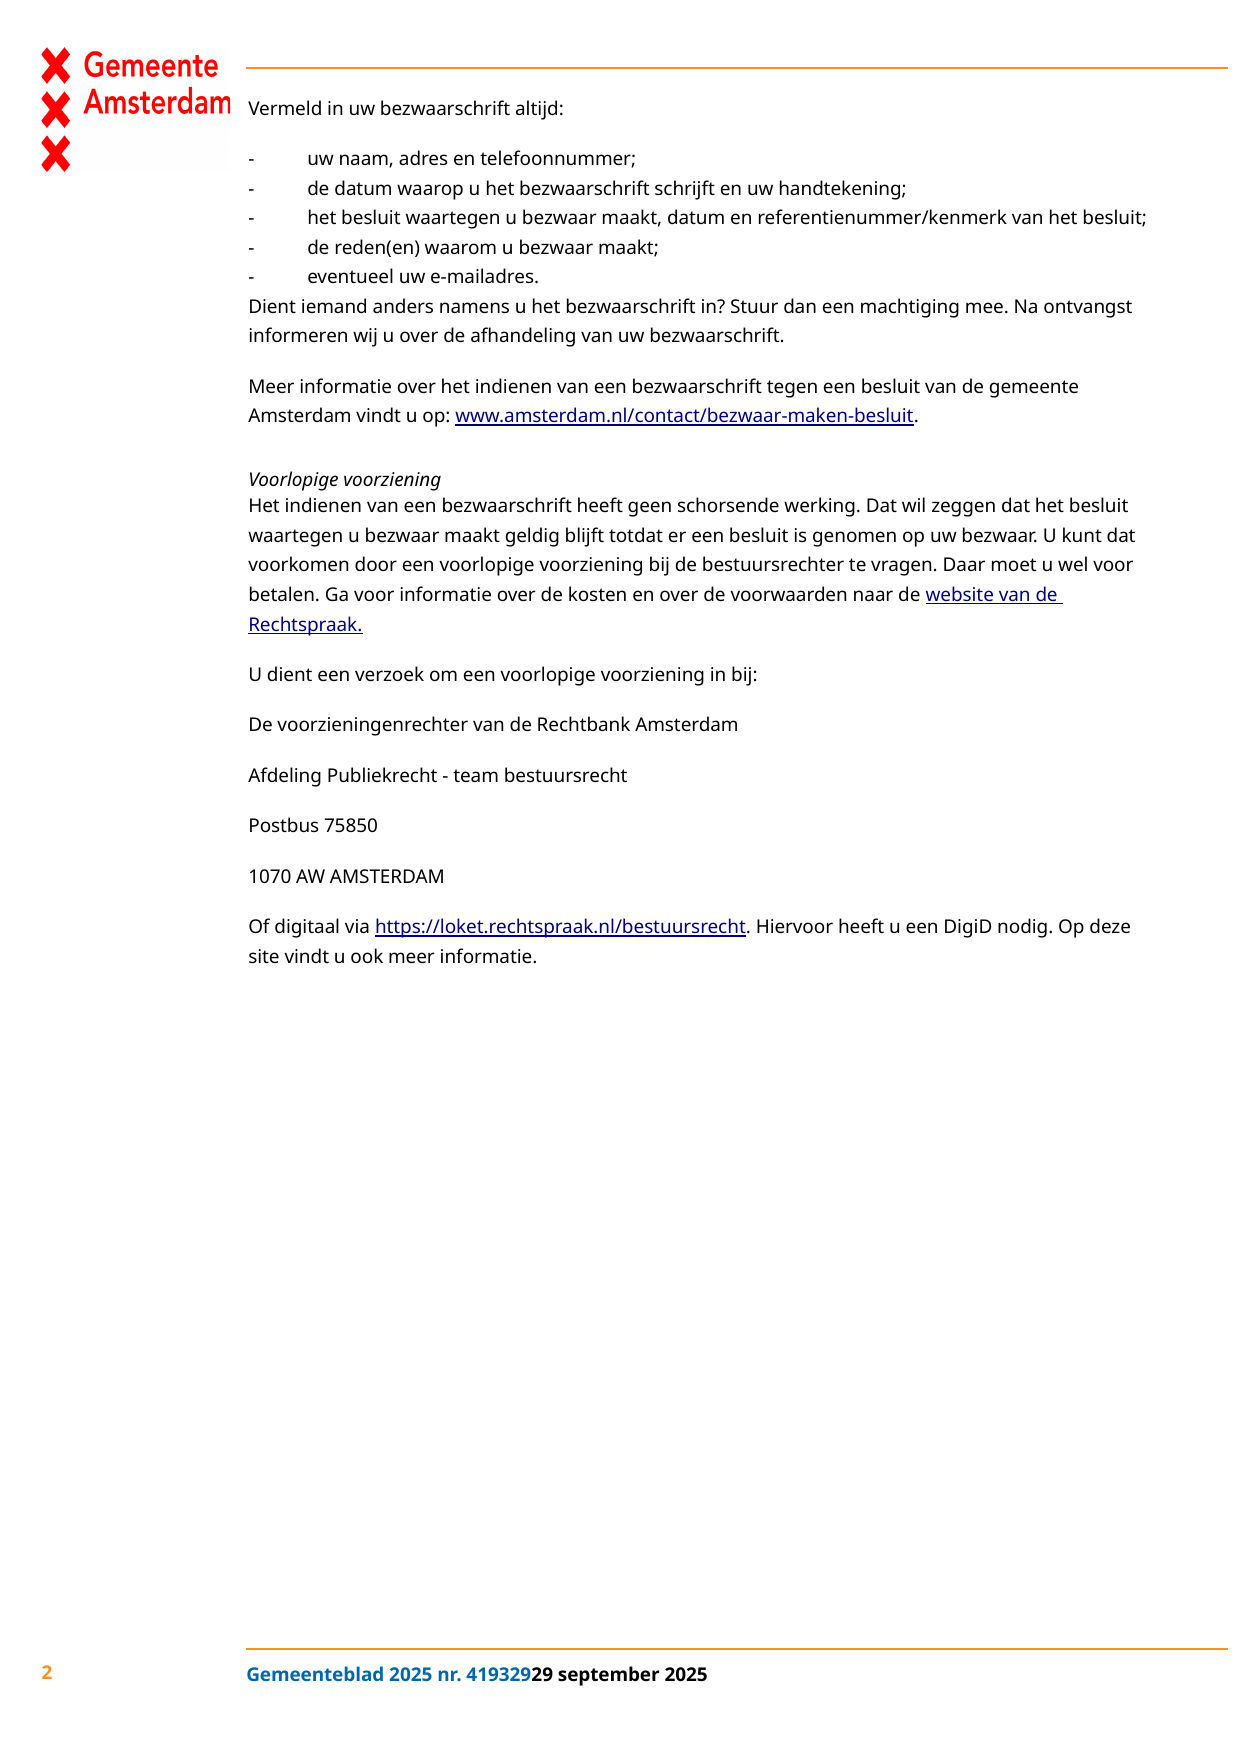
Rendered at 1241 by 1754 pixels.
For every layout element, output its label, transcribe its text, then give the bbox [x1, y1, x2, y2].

list de reden(en) waarom u bezwaar maakt; [248, 234, 1152, 260]
text U dient een verzoek om een voorlopige voorziening in bij: [248, 661, 1152, 687]
text Of digitaal via https://loket.rechtspraak.nl/bestuursrecht. Hiervoor heeft u een DigiD nodig. Op deze site vindt u ook meer informatie. [248, 913, 1152, 968]
text Het indienen van een bezwaarschrift heeft geen schorsende werking. Dat wil zeggen dat het besluit waartegen u bezwaar maakt geldig blijft totdat er een besluit is genomen op uw bezwaar. U kunt dat voorkomen door een voorlopige voorziening bij de bestuursrechter te vragen. Daar moet u wel voor betalen. Ga voor informatie over de kosten en over de voorwaarden naar de website van de Rechtspraak. [248, 492, 1152, 636]
text Postbus 75850 [248, 812, 1152, 838]
text De voorzieningenrechter van de Rechtbank Amsterdam [248, 712, 1152, 737]
picture [41, 47, 231, 172]
text Afdeling Publiekrecht - team bestuursrecht [248, 762, 1152, 788]
text Dient iemand anders namens u het bezwaarschrift in? Stuur dan een machtiging mee. Na ontvangst informeren wij u over de afhandeling van uw bezwaarschrift. [248, 293, 1152, 348]
list de datum waarop u het bezwaarschrift schrijft en uw handtekening; [248, 175, 1152, 201]
text 1070 AW AMSTERDAM [248, 863, 1152, 888]
list eventueel uw e-mailadres. [248, 263, 1152, 289]
text Meer informatie over het indienen van een bezwaarschrift tegen een besluit van de gemeente Amsterdam vindt u op: www.amsterdam.nl/contact/bezwaar-maken-besluit. [248, 373, 1152, 428]
list uw naam, adres en telefoonnummer; [248, 145, 1152, 171]
text Voorlopige voorziening [248, 467, 1152, 492]
text Vermeld in uw bezwaarschrift altijd: [248, 95, 1152, 121]
list het besluit waartegen u bezwaar maakt, datum en referentienummer/kenmerk van het besluit; [248, 204, 1152, 230]
